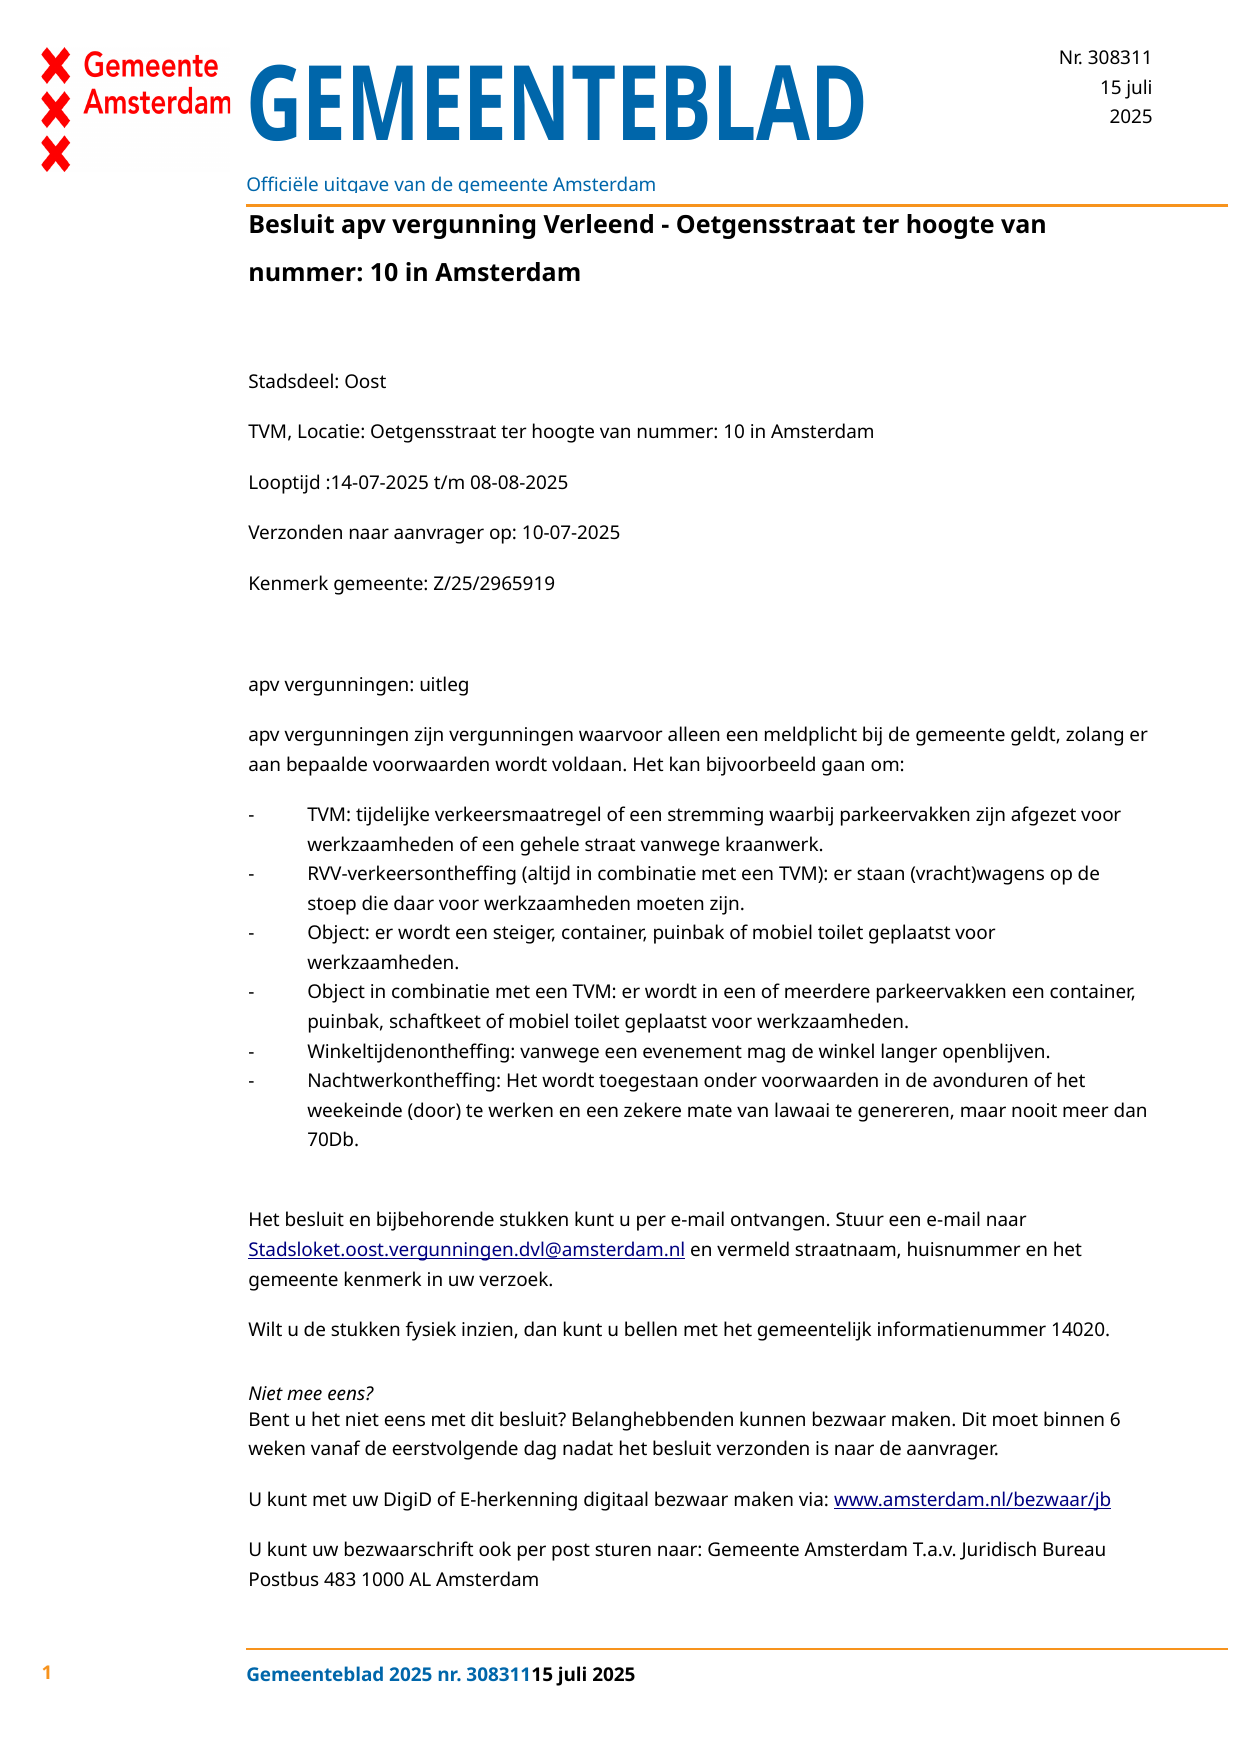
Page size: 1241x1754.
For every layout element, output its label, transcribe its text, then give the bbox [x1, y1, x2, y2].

text Looptijd :14-07-2025 t/m 08-08-2025 [248, 469, 1152, 495]
list Object: er wordt een steiger, container, puinbak of mobiel toilet geplaatst voor werkzaamheden. [248, 919, 1152, 975]
text U kunt met uw DigiD of E-herkenning digitaal bezwaar maken via: www.amsterdam.nl/bezwaar/jb [248, 1486, 1152, 1512]
text Bent u het niet eens met dit besluit? Belanghebbenden kunnen bezwaar maken. Dit moet binnen 6 weken vanaf de eerstvolgende dag nadat het besluit verzonden is naar de aanvrager. [248, 1406, 1152, 1461]
text Het besluit en bijbehorende stukken kunt u per e-mail ontvangen. Stuur een e-mail naar Stadsloket.oost.vergunningen.dvl@amsterdam.nl en vermeld straatnaam, huisnummer en het gemeente kenmerk in uw verzoek. [248, 1207, 1152, 1292]
list Nachtwerkontheffing: Het wordt toegestaan onder voorwaarden in de avonduren of het weekeinde (door) te werken en een zekere mate van lawaai te genereren, maar nooit meer dan 70Db. [248, 1067, 1152, 1152]
text Besluit apv vergunning Verleend - Oetgensstraat ter hoogte van nummer: 10 in Amsterdam [248, 207, 1152, 288]
text Kenmerk gemeente: Z/25/2965919 [248, 570, 1152, 596]
text apv vergunningen: uitleg [248, 671, 1152, 697]
picture [41, 47, 231, 172]
list RVV-verkeersontheffing (altijd in combinatie met een TVM): er staan (vracht)wagens op de stoep die daar voor werkzaamheden moeten zijn. [248, 860, 1152, 916]
list Object in combinatie met een TVM: er wordt in een of meerdere parkeervakken een container, puinbak, schaftkeet of mobiel toilet geplaatst voor werkzaamheden. [248, 979, 1152, 1034]
text U kunt uw bezwaarschrift ook per post sturen naar: Gemeente Amsterdam T.a.v. Juridisch Bureau Postbus 483 1000 AL Amsterdam [248, 1536, 1152, 1592]
text Stadsdeel: Oost [248, 368, 1152, 394]
list Winkeltijdenontheffing: vanwege een evenement mag de winkel langer openblijven. [248, 1038, 1152, 1064]
text Niet mee eens? [248, 1380, 1152, 1406]
list TVM: tijdelijke verkeersmaatregel of een stremming waarbij parkeervakken zijn afgezet voor werkzaamheden of een gehele straat vanwege kraanwerk. [248, 801, 1152, 857]
text apv vergunningen zijn vergunningen waarvoor alleen een meldplicht bij de gemeente geldt, zolang er aan bepaalde voorwaarden wordt voldaan. Het kan bijvoorbeeld gaan om: [248, 721, 1152, 777]
text Wilt u de stukken fysiek inzien, dan kunt u bellen met het gemeentelijk informatienummer 14020. [248, 1316, 1152, 1342]
text TVM, Locatie: Oetgensstraat ter hoogte van nummer: 10 in Amsterdam [248, 419, 1152, 444]
text Verzonden naar aanvrager op: 10-07-2025 [248, 519, 1152, 545]
